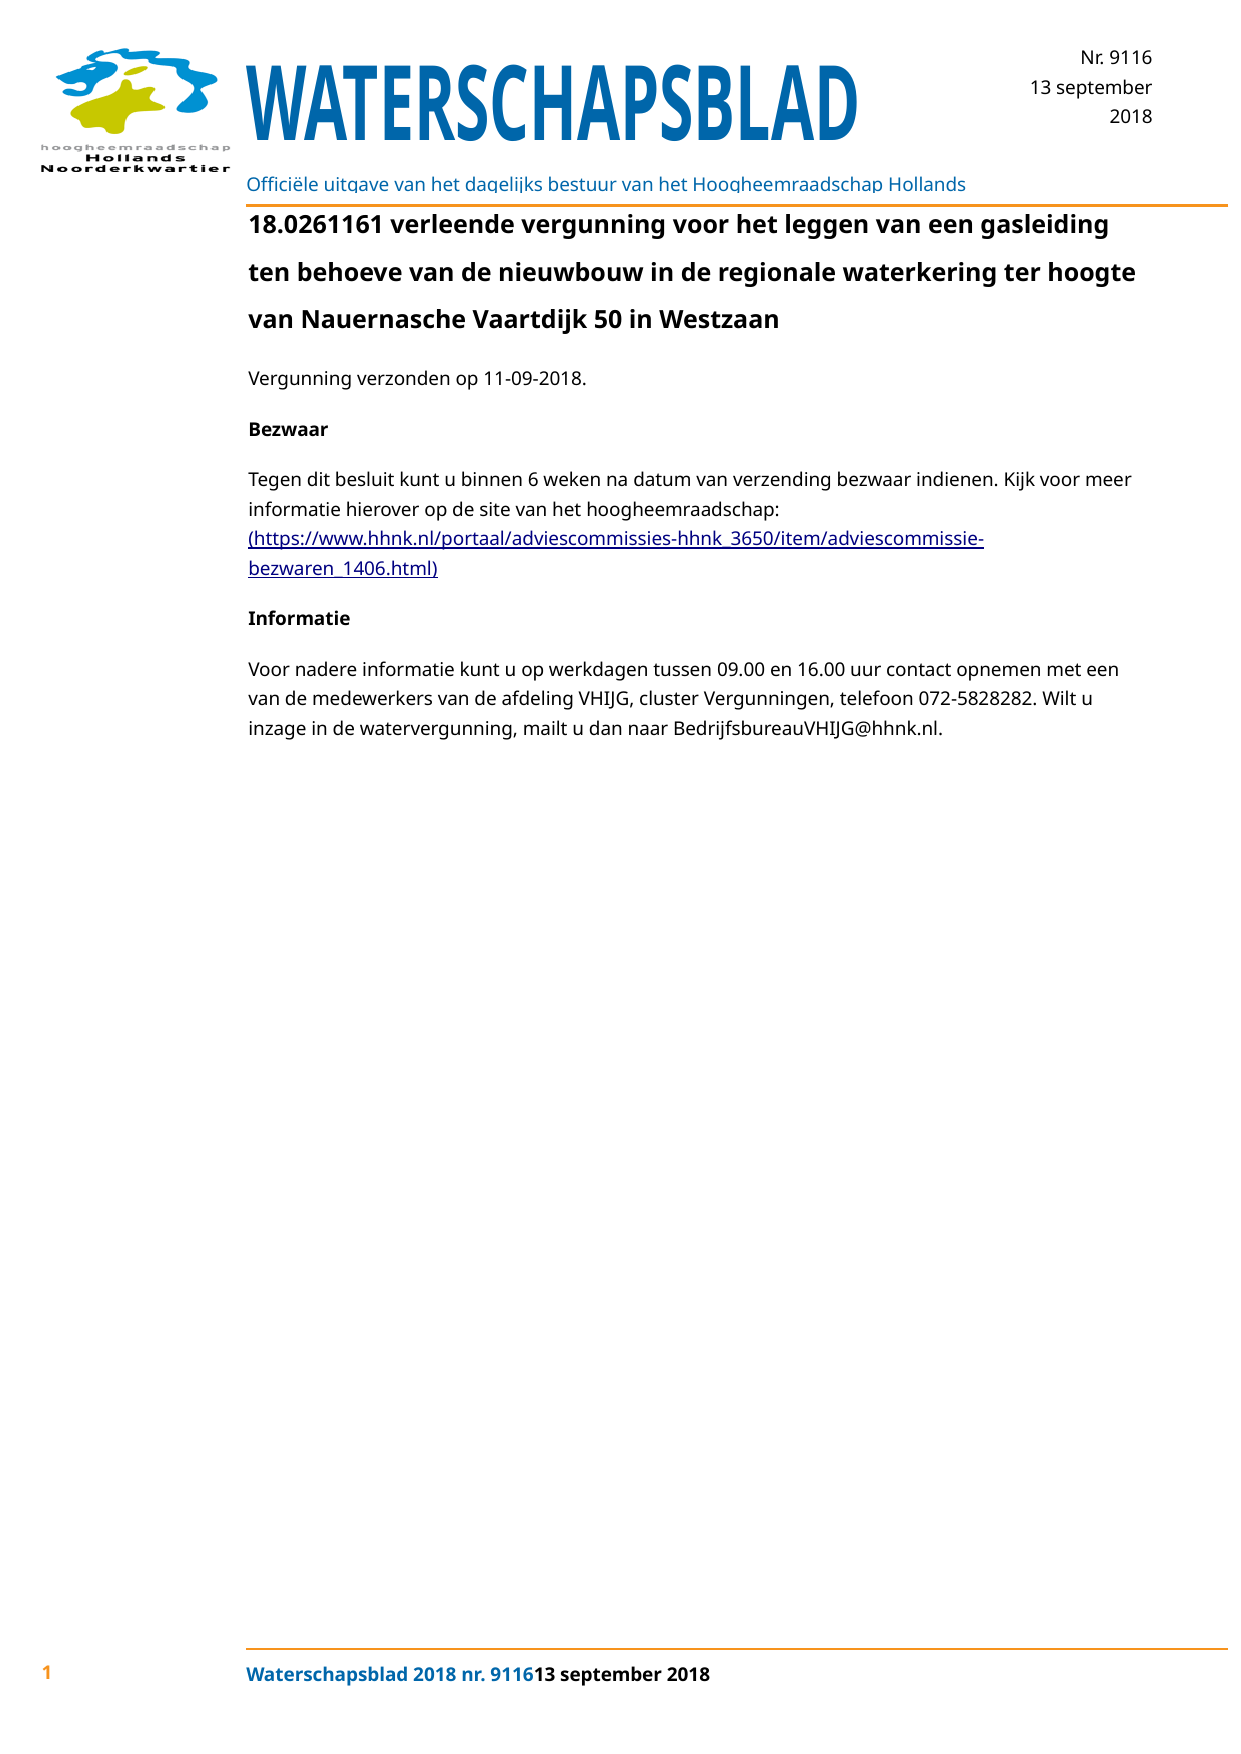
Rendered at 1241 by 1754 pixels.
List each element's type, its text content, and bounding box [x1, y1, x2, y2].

text Voor nadere informatie kunt u op werkdagen tussen 09.00 en 16.00 uur contact opnemen met een van de medewerkers van de afdeling VHIJG, cluster Vergunningen, telefoon 072-5828282. Wilt u inzage in de watervergunning, mailt u dan naar BedrijfsbureauVHIJG@hhnk.nl. [248, 656, 1152, 741]
text Informatie [248, 606, 1152, 631]
text Vergunning verzonden op 11-09-2018. [248, 366, 1152, 391]
picture [41, 47, 231, 172]
text Tegen dit besluit kunt u binnen 6 weken na datum van verzending bezwaar indienen. Kijk voor meer informatie hierover op de site van het hoogheemraadschap: (https://www.hhnk.nl/portaal/adviescommissies-hhnk_3650/item/adviescommissie-bezwaren_1406.html) [248, 466, 1152, 581]
text Bezwaar [248, 416, 1152, 442]
text 18.0261161 verleende vergunning voor het leggen van een gasleiding ten behoeve van de nieuwbouw in de regionale waterkering ter hoogte van Nauernasche Vaartdijk 50 in Westzaan [248, 207, 1152, 336]
